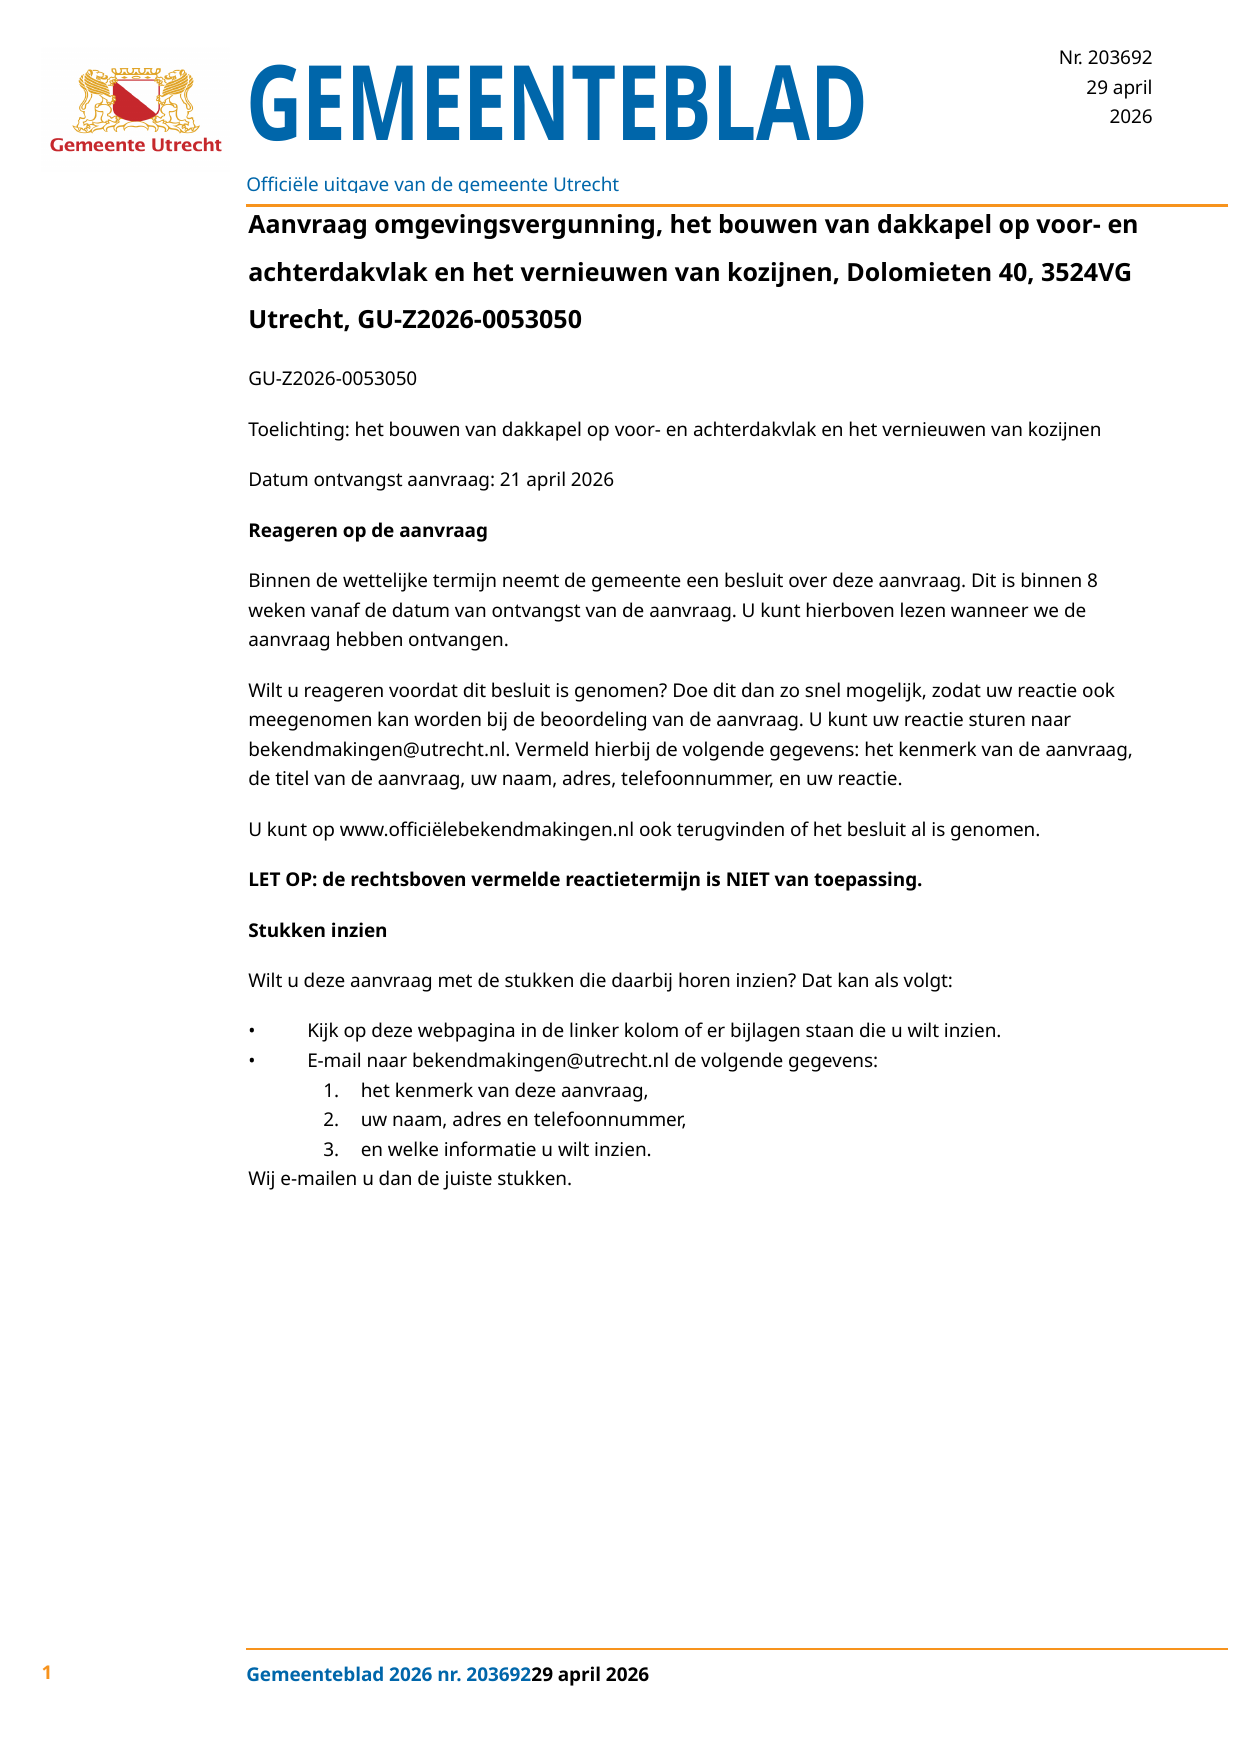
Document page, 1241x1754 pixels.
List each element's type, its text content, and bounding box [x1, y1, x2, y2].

text Reageren op de aanvraag [248, 517, 1152, 542]
text LET OP: de rechtsboven vermelde reactietermijn is NIET van toepassing. [248, 866, 1152, 892]
text Toelichting: het bouwen van dakkapel op voor- en achterdakvlak en het vernieuwen van kozijnen [248, 416, 1152, 442]
list Kijk op deze webpagina in de linker kolom of er bijlagen staan die u wilt inzien. [248, 1018, 1152, 1043]
text Datum ontvangst aanvraag: 21 april 2026 [248, 466, 1152, 492]
text U kunt op www.officiëlebekendmakingen.nl ook terugvinden of het besluit al is genomen. [248, 816, 1152, 842]
text Stukken inzien [248, 917, 1152, 942]
list het kenmerk van deze aanvraag, [323, 1077, 1152, 1102]
list en welke informatie u wilt inzien. [323, 1136, 1152, 1162]
text Wilt u reageren voordat dit besluit is genomen? Doe dit dan zo snel mogelijk, zodat uw reactie ook meegenomen kan worden bij de beoordeling van de aanvraag. U kunt uw reactie sturen naar bekendmakingen@utrecht.nl. Vermeld hierbij de volgende gegevens: het kenmerk van de aanvraag, de titel van de aanvraag, uw naam, adres, telefoonnummer, en uw reactie. [248, 677, 1152, 791]
text Binnen de wettelijke termijn neemt de gemeente een besluit over deze aanvraag. Dit is binnen 8 weken vanaf de datum van ontvangst van de aanvraag. U kunt hierboven lezen wanneer we de aanvraag hebben ontvangen. [248, 567, 1152, 652]
text Aanvraag omgevingsvergunning, het bouwen van dakkapel op voor- en achterdakvlak en het vernieuwen van kozijnen, Dolomieten 40, 3524VG Utrecht, GU-Z2026-0053050 [248, 207, 1152, 336]
list E-mail naar bekendmakingen@utrecht.nl de volgende gegevens: [248, 1047, 1152, 1073]
text GU-Z2026-0053050 [248, 366, 1152, 391]
list uw naam, adres en telefoonnummer, [323, 1106, 1152, 1132]
text Wilt u deze aanvraag met de stukken die daarbij horen inzien? Dat kan als volgt: [248, 967, 1152, 993]
text Wij e-mailen u dan de juiste stukken. [248, 1166, 1152, 1191]
picture [41, 47, 231, 172]
